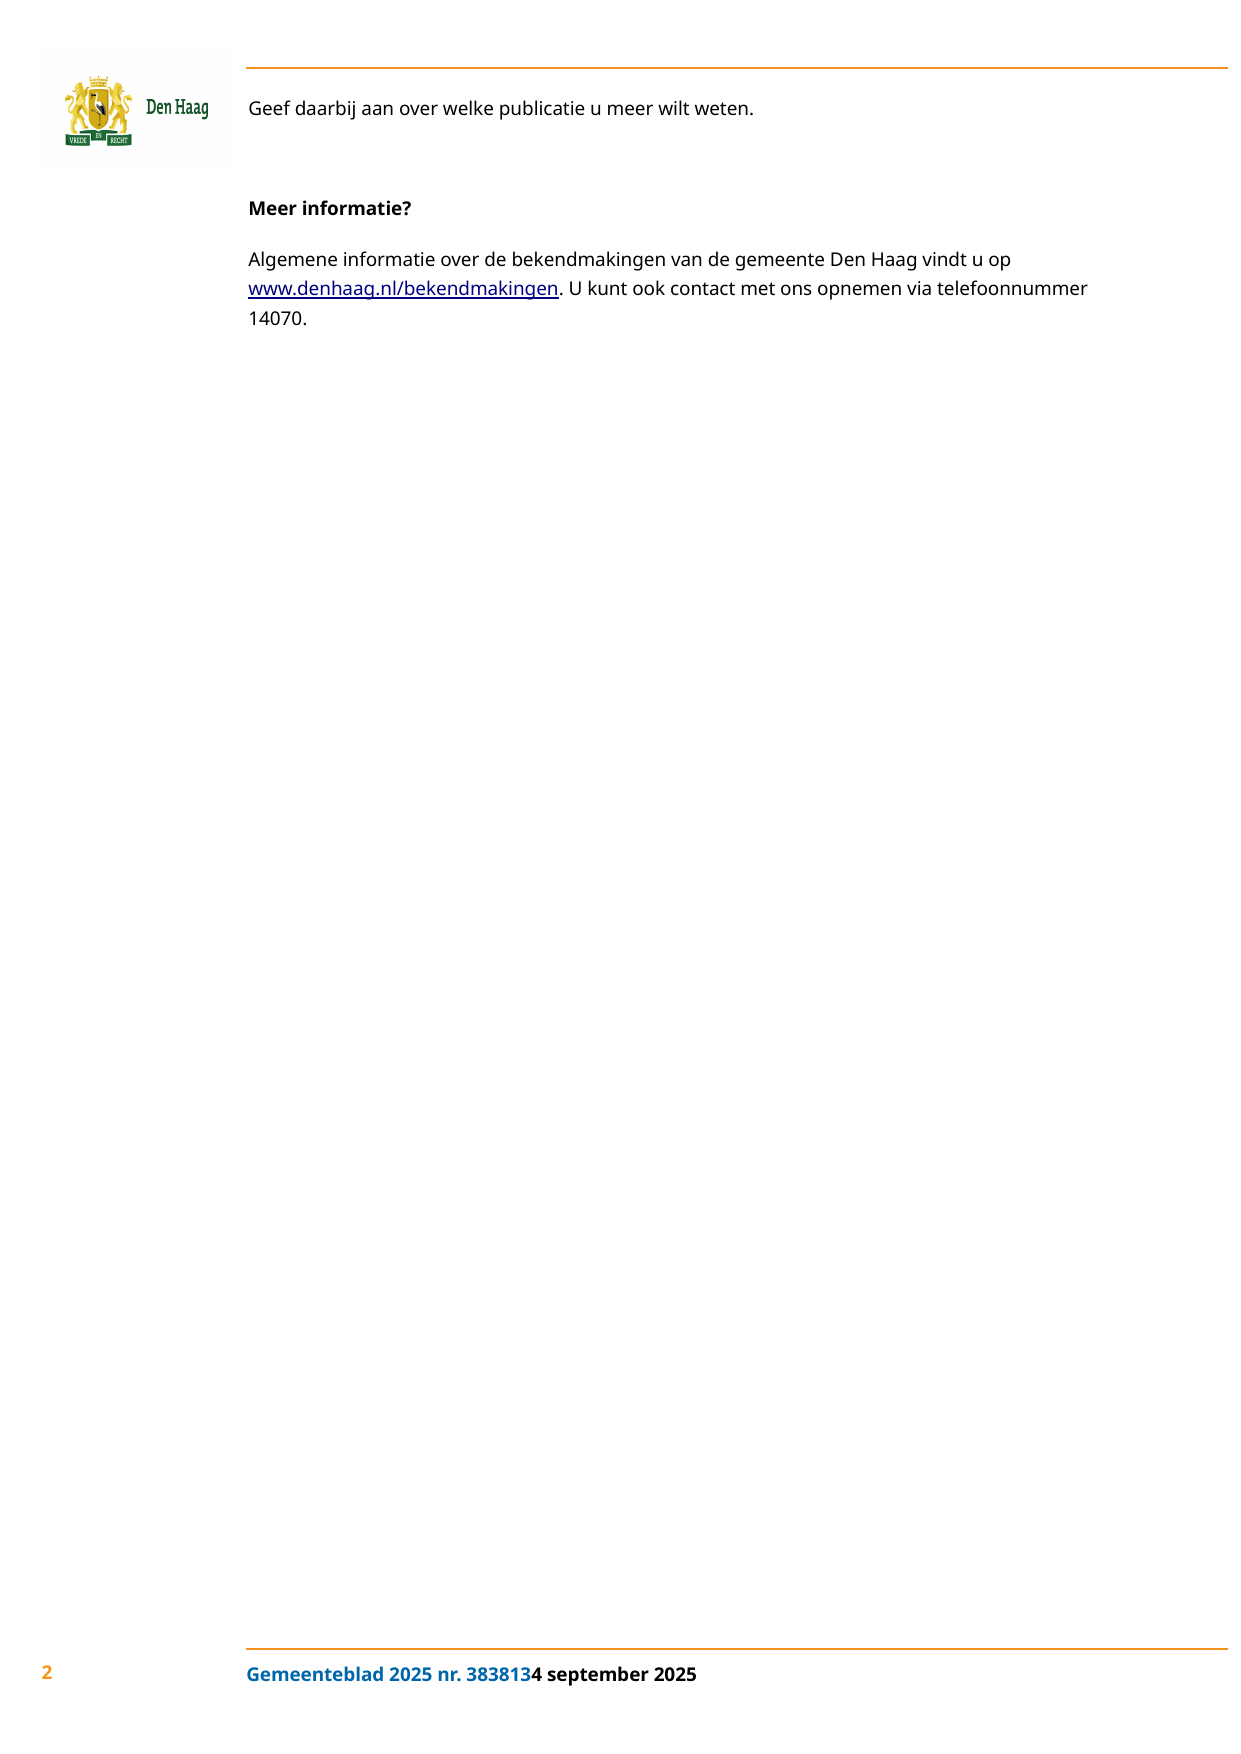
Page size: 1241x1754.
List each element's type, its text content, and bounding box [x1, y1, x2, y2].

picture [41, 47, 231, 172]
text Meer informatie? [248, 196, 1152, 221]
text Geef daarbij aan over welke publicatie u meer wilt weten. [248, 95, 1152, 121]
text Algemene informatie over de bekendmakingen van de gemeente Den Haag vindt u op www.denhaag.nl/bekendmakingen. U kunt ook contact met ons opnemen via telefoonnummer 14070. [248, 246, 1152, 331]
